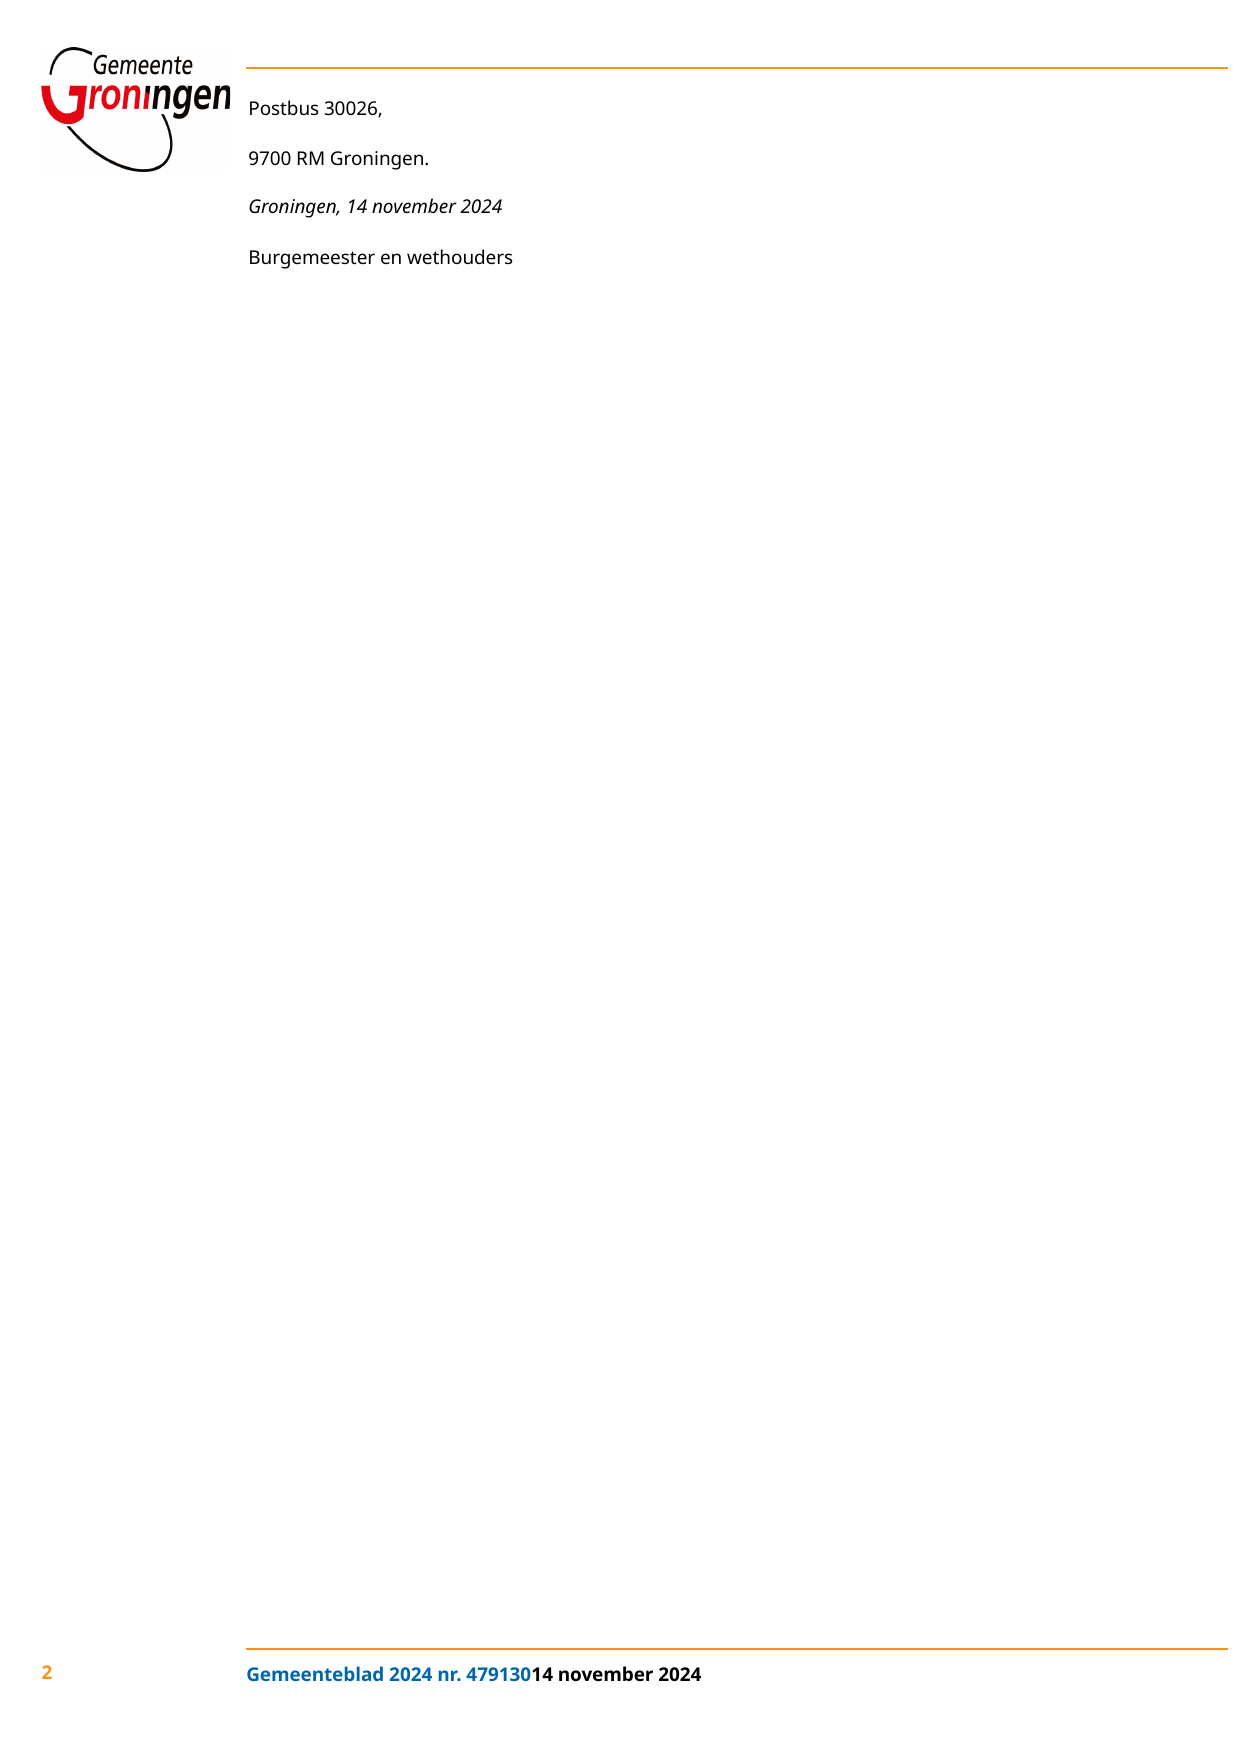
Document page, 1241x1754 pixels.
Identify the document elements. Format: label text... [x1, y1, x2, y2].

text 9700 RM Groningen. [248, 145, 1152, 171]
text Postbus 30026, [248, 95, 1152, 121]
text Groningen, 14 november 2024 [248, 193, 1152, 219]
text Burgemeester en wethouders [248, 244, 1152, 270]
picture [41, 47, 231, 172]
